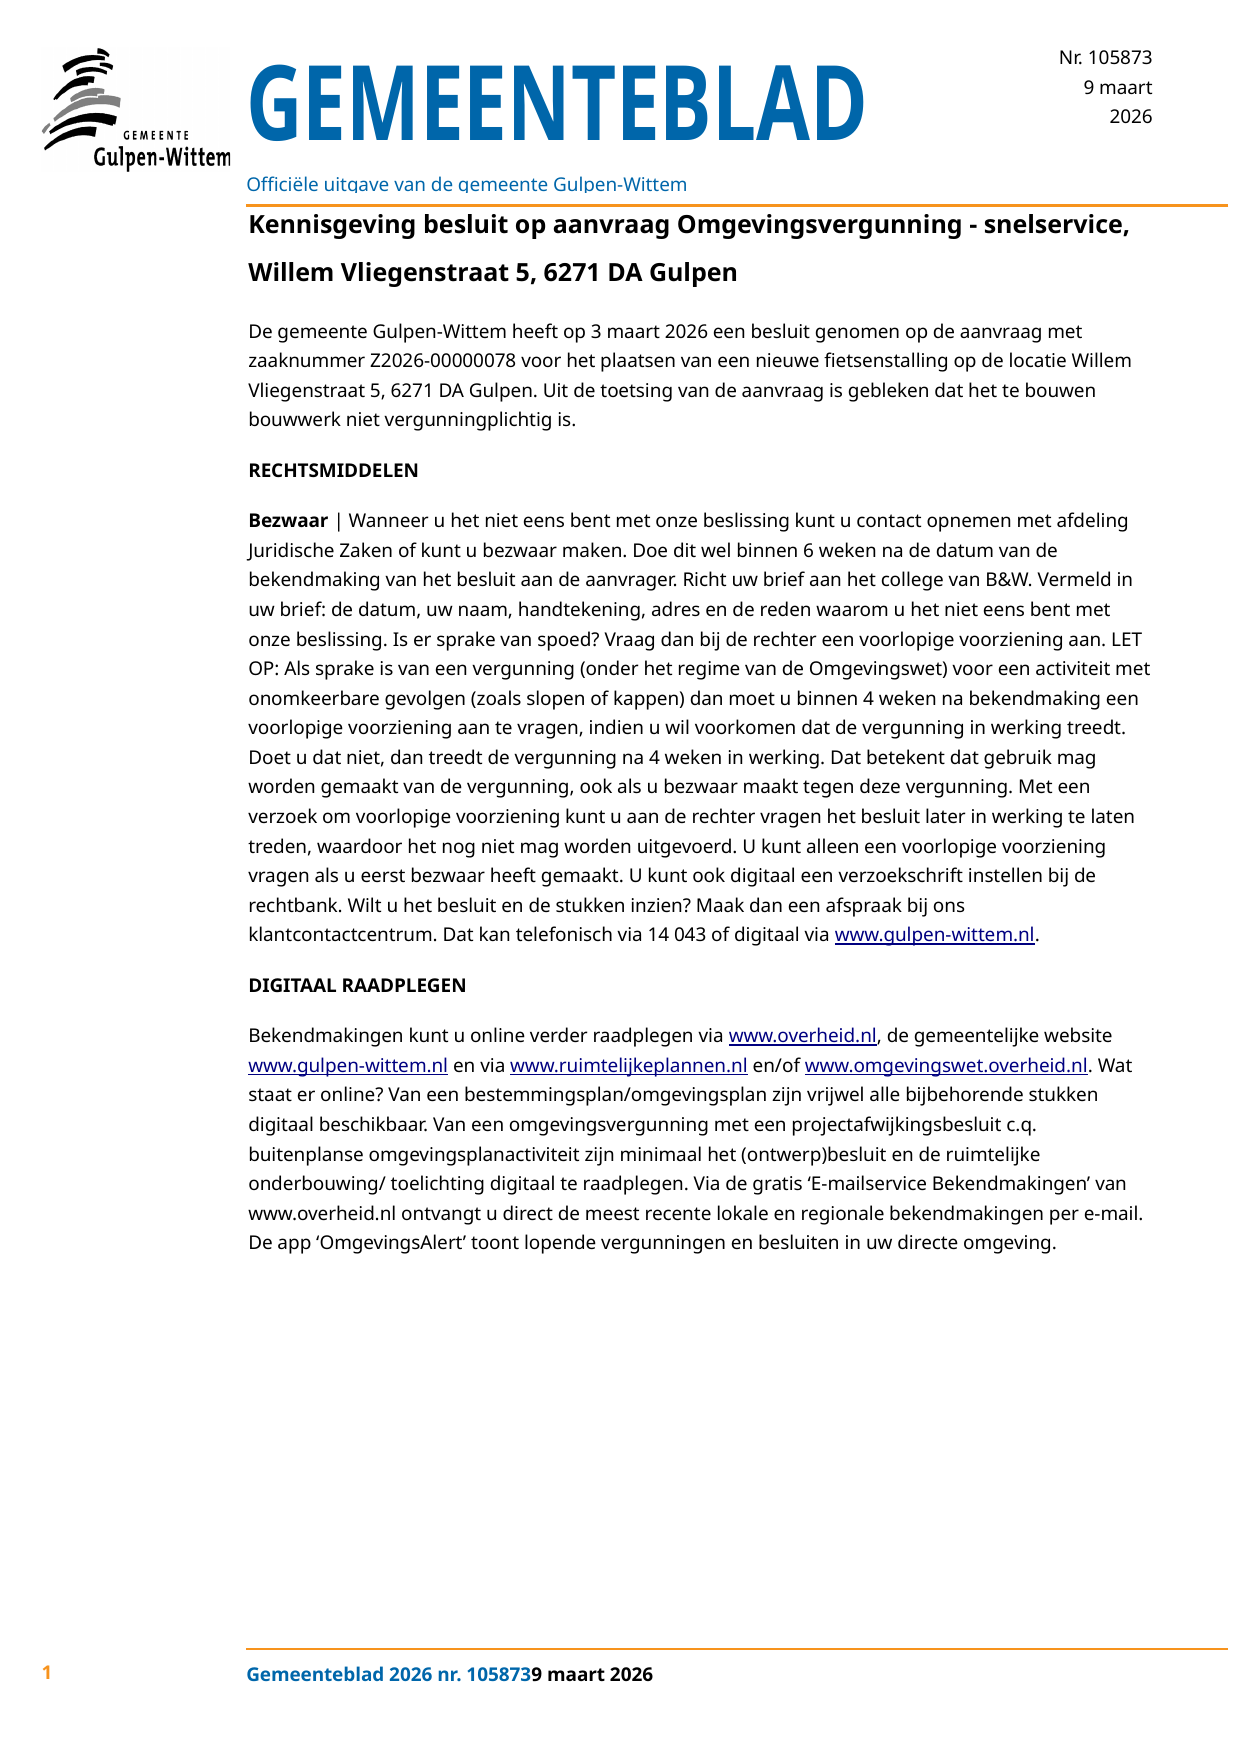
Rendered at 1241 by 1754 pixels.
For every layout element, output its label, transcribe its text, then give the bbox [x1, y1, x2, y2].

text Bekendmakingen kunt u online verder raadplegen via www.overheid.nl, de gemeentelijke website www.gulpen-wittem.nl en via www.ruimtelijkeplannen.nl en/of www.omgevingswet.overheid.nl. Wat staat er online? Van een bestemmingsplan/omgevingsplan zijn vrijwel alle bijbehorende stukken digitaal beschikbaar. Van een omgevingsvergunning met een projectafwijkingsbesluit c.q. buitenplanse omgevingsplanactiviteit zijn minimaal het (ontwerp)besluit en de ruimtelijke onderbouwing/ toelichting digitaal te raadplegen. Via de gratis ‘E-mailservice Bekendmakingen’ van www.overheid.nl ontvangt u direct de meest recente lokale en regionale bekendmakingen per e-mail. De app ‘OmgevingsAlert’ toont lopende vergunningen en besluiten in uw directe omgeving. [248, 1022, 1152, 1255]
text RECHTSMIDDELEN [248, 457, 1152, 483]
text DIGITAAL RAADPLEGEN [248, 972, 1152, 998]
text De gemeente Gulpen-Wittem heeft op 3 maart 2026 een besluit genomen op de aanvraag met zaaknummer Z2026-00000078 voor het plaatsen van een nieuwe fietsenstalling op de locatie Willem Vliegenstraat 5, 6271 DA Gulpen. Uit de toetsing van de aanvraag is gebleken dat het te bouwen bouwwerk niet vergunningplichtig is. [248, 318, 1152, 432]
text Kennisgeving besluit op aanvraag Omgevingsvergunning - snelservice, Willem Vliegenstraat 5, 6271 DA Gulpen [248, 207, 1152, 288]
picture [41, 47, 231, 172]
text Bezwaar | Wanneer u het niet eens bent met onze beslissing kunt u contact opnemen met afdeling Juridische Zaken of kunt u bezwaar maken. Doe dit wel binnen 6 weken na de datum van de bekendmaking van het besluit aan de aanvrager. Richt uw brief aan het college van B&W. Vermeld in uw brief: de datum, uw naam, handtekening, adres en de reden waarom u het niet eens bent met onze beslissing. Is er sprake van spoed? Vraag dan bij de rechter een voorlopige voorziening aan. LET OP: Als sprake is van een vergunning (onder het regime van de Omgevingswet) voor een activiteit met onomkeerbare gevolgen (zoals slopen of kappen) dan moet u binnen 4 weken na bekendmaking een voorlopige voorziening aan te vragen, indien u wil voorkomen dat de vergunning in werking treedt. Doet u dat niet, dan treedt de vergunning na 4 weken in werking. Dat betekent dat gebruik mag worden gemaakt van de vergunning, ook als u bezwaar maakt tegen deze vergunning. Met een verzoek om voorlopige voorziening kunt u aan de rechter vragen het besluit later in werking te laten treden, waardoor het nog niet mag worden uitgevoerd. U kunt alleen een voorlopige voorziening vragen als u eerst bezwaar heeft gemaakt. U kunt ook digitaal een verzoekschrift instellen bij de rechtbank. Wilt u het besluit en de stukken inzien? Maak dan een afspraak bij ons klantcontactcentrum. Dat kan telefonisch via 14 043 of digitaal via www.gulpen-wittem.nl. [248, 507, 1152, 947]
